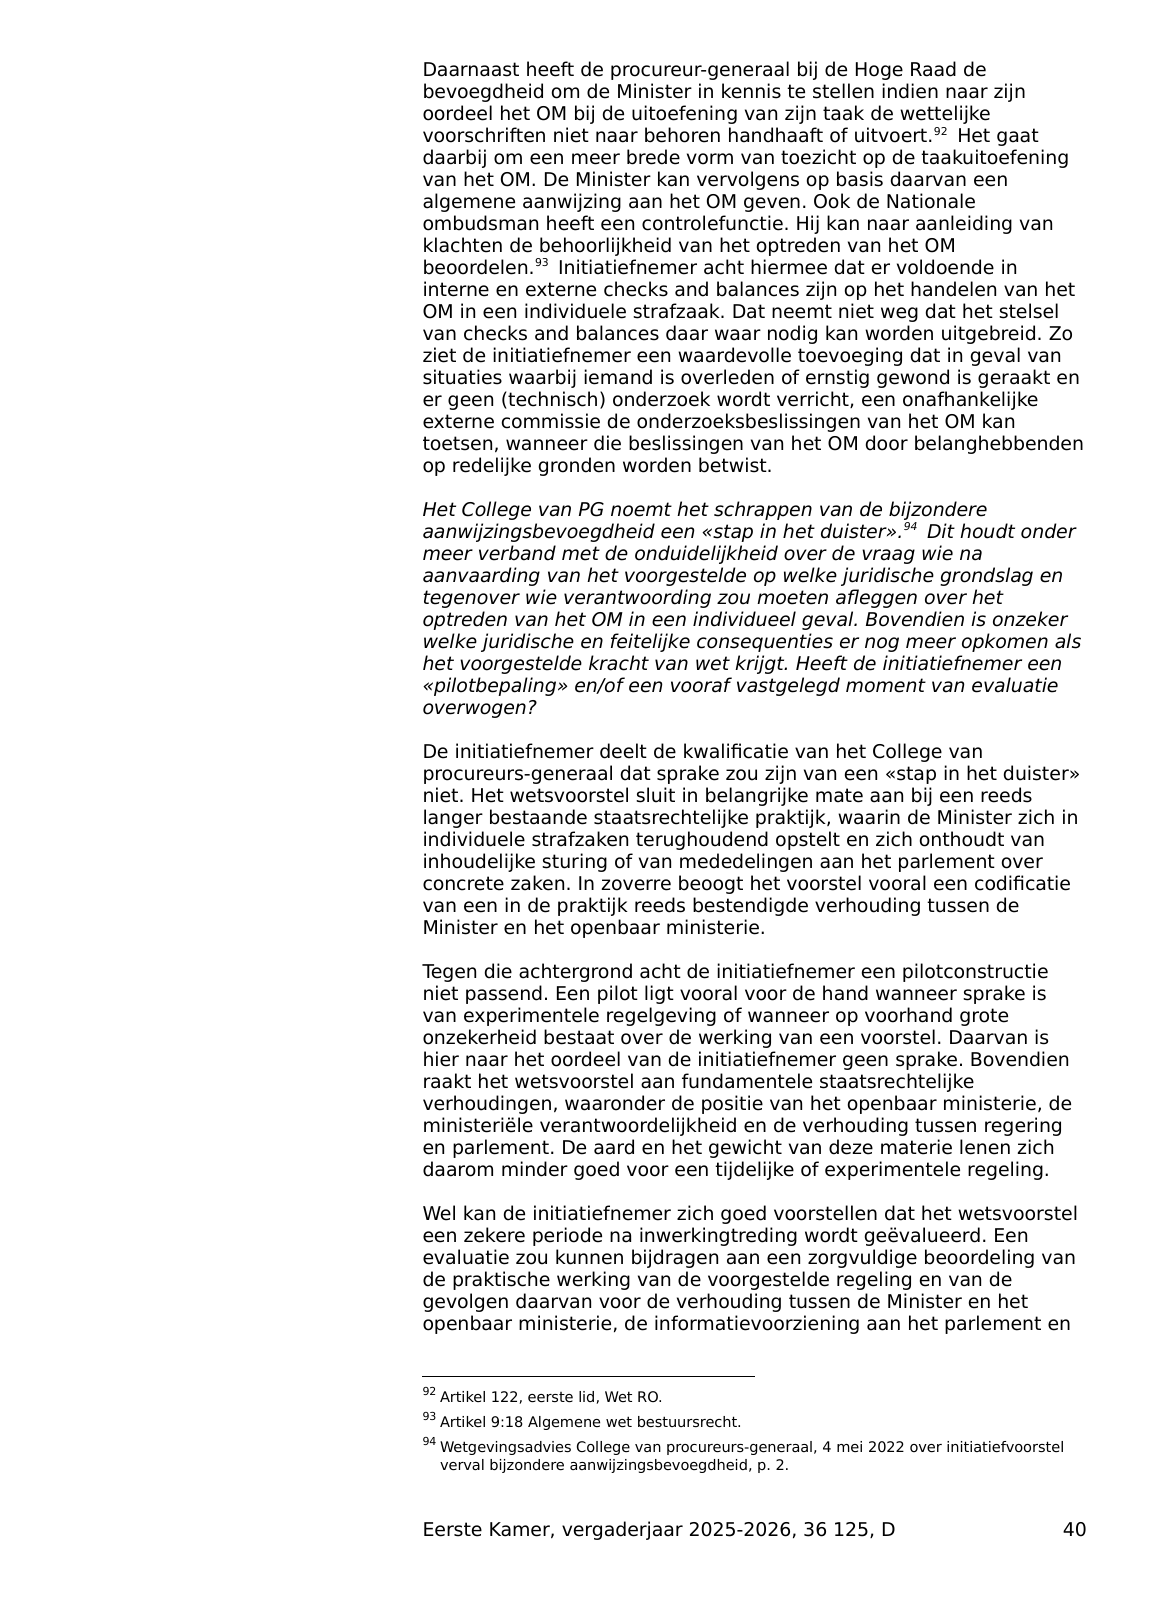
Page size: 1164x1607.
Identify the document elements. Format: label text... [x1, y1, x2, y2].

text Wel kan de initiatiefnemer zich goed voorstellen dat het wetsvoorstel een zekere periode na inwerkingtreding wordt geëvalueerd. Een evaluatie zou kunnen bijdragen aan een zorgvuldige beoordeling van de praktische werking van de voorgestelde regeling en van de gevolgen daarvan voor de verhouding tussen de Minister en het openbaar ministerie, de informatievoorziening aan het parlement en [422, 1203, 1087, 1335]
text Daarnaast heeft de procureur-generaal bij de Hoge Raad de bevoegdheid om de Minister in kennis te stellen indien naar zijn oordeel het OM bij de uitoefening van zijn taak de wettelijke voorschriften niet naar behoren handhaaft of uitvoert. Het gaat daarbij om een meer brede vorm van toezicht op de taakuitoefening van het OM. De Minister kan vervolgens op basis daarvan een algemene aanwijzing aan het OM geven. Ook de Nationale ombudsman heeft een controlefunctie. Hij kan naar aanleiding van klachten de behoorlijkheid van het optreden van het OM beoordelen. Initiatiefnemer acht hiermee dat er voldoende in interne en externe checks and balances zijn op het handelen van het OM in een individuele strafzaak. Dat neemt niet weg dat het stelsel van checks and balances daar waar nodig kan worden uitgebreid. Zo ziet de initiatiefnemer een waardevolle toevoeging dat in geval van situaties waarbij iemand is overleden of ernstig gewond is geraakt en er geen (technisch) onderzoek wordt verricht, een onafhankelijke externe commissie de onderzoeksbeslissingen van het OM kan toetsen, wanneer die beslissingen van het OM door belanghebbenden op redelijke gronden worden betwist. [422, 59, 1087, 477]
text Artikel 122, eerste lid, Wet RO. [422, 1385, 1087, 1407]
text Tegen die achtergrond acht de initiatiefnemer een pilotconstructie niet passend. Een pilot ligt vooral voor de hand wanneer sprake is van experimentele regelgeving of wanneer op voorhand grote onzekerheid bestaat over de werking van een voorstel. Daarvan is hier naar het oordeel van de initiatiefnemer geen sprake. Bovendien raakt het wetsvoorstel aan fundamentele staatsrechtelijke verhoudingen, waaronder de positie van het openbaar ministerie, de ministeriële verantwoordelijkheid en de verhouding tussen regering en parlement. De aard en het gewicht van deze materie lenen zich daarom minder goed voor een tijdelijke of experimentele regeling. [422, 961, 1087, 1181]
text Het College van PG noemt het schrappen van de bijzondere aanwijzingsbevoegdheid een «stap in het duister». Dit houdt onder meer verband met de onduidelijkheid over de vraag wie na aanvaarding van het voorgestelde op welke juridische grondslag en tegenover wie verantwoording zou moeten afleggen over het optreden van het OM in een individueel geval. Bovendien is onzeker welke juridische en feitelijke consequenties er nog meer opkomen als het voorgestelde kracht van wet krijgt. Heeft de initiatiefnemer een «pilotbepaling» en/of een vooraf vastgelegd moment van evaluatie overwogen? [422, 499, 1087, 719]
text Wetgevingsadvies College van procureurs-generaal, 4 mei 2022 over initiatiefvoorstel verval bijzondere aanwijzingsbevoegdheid, p. 2. [422, 1435, 1087, 1474]
text Artikel 9:18 Algemene wet bestuursrecht. [422, 1410, 1087, 1432]
text De initiatiefnemer deelt de kwalificatie van het College van procureurs-generaal dat sprake zou zijn van een «stap in het duister» niet. Het wetsvoorstel sluit in belangrijke mate aan bij een reeds langer bestaande staatsrechtelijke praktijk, waarin de Minister zich in individuele strafzaken terughoudend opstelt en zich onthoudt van inhoudelijke sturing of van mededelingen aan het parlement over concrete zaken. In zoverre beoogt het voorstel vooral een codificatie van een in de praktijk reeds bestendigde verhouding tussen de Minister en het openbaar ministerie. [422, 741, 1087, 939]
